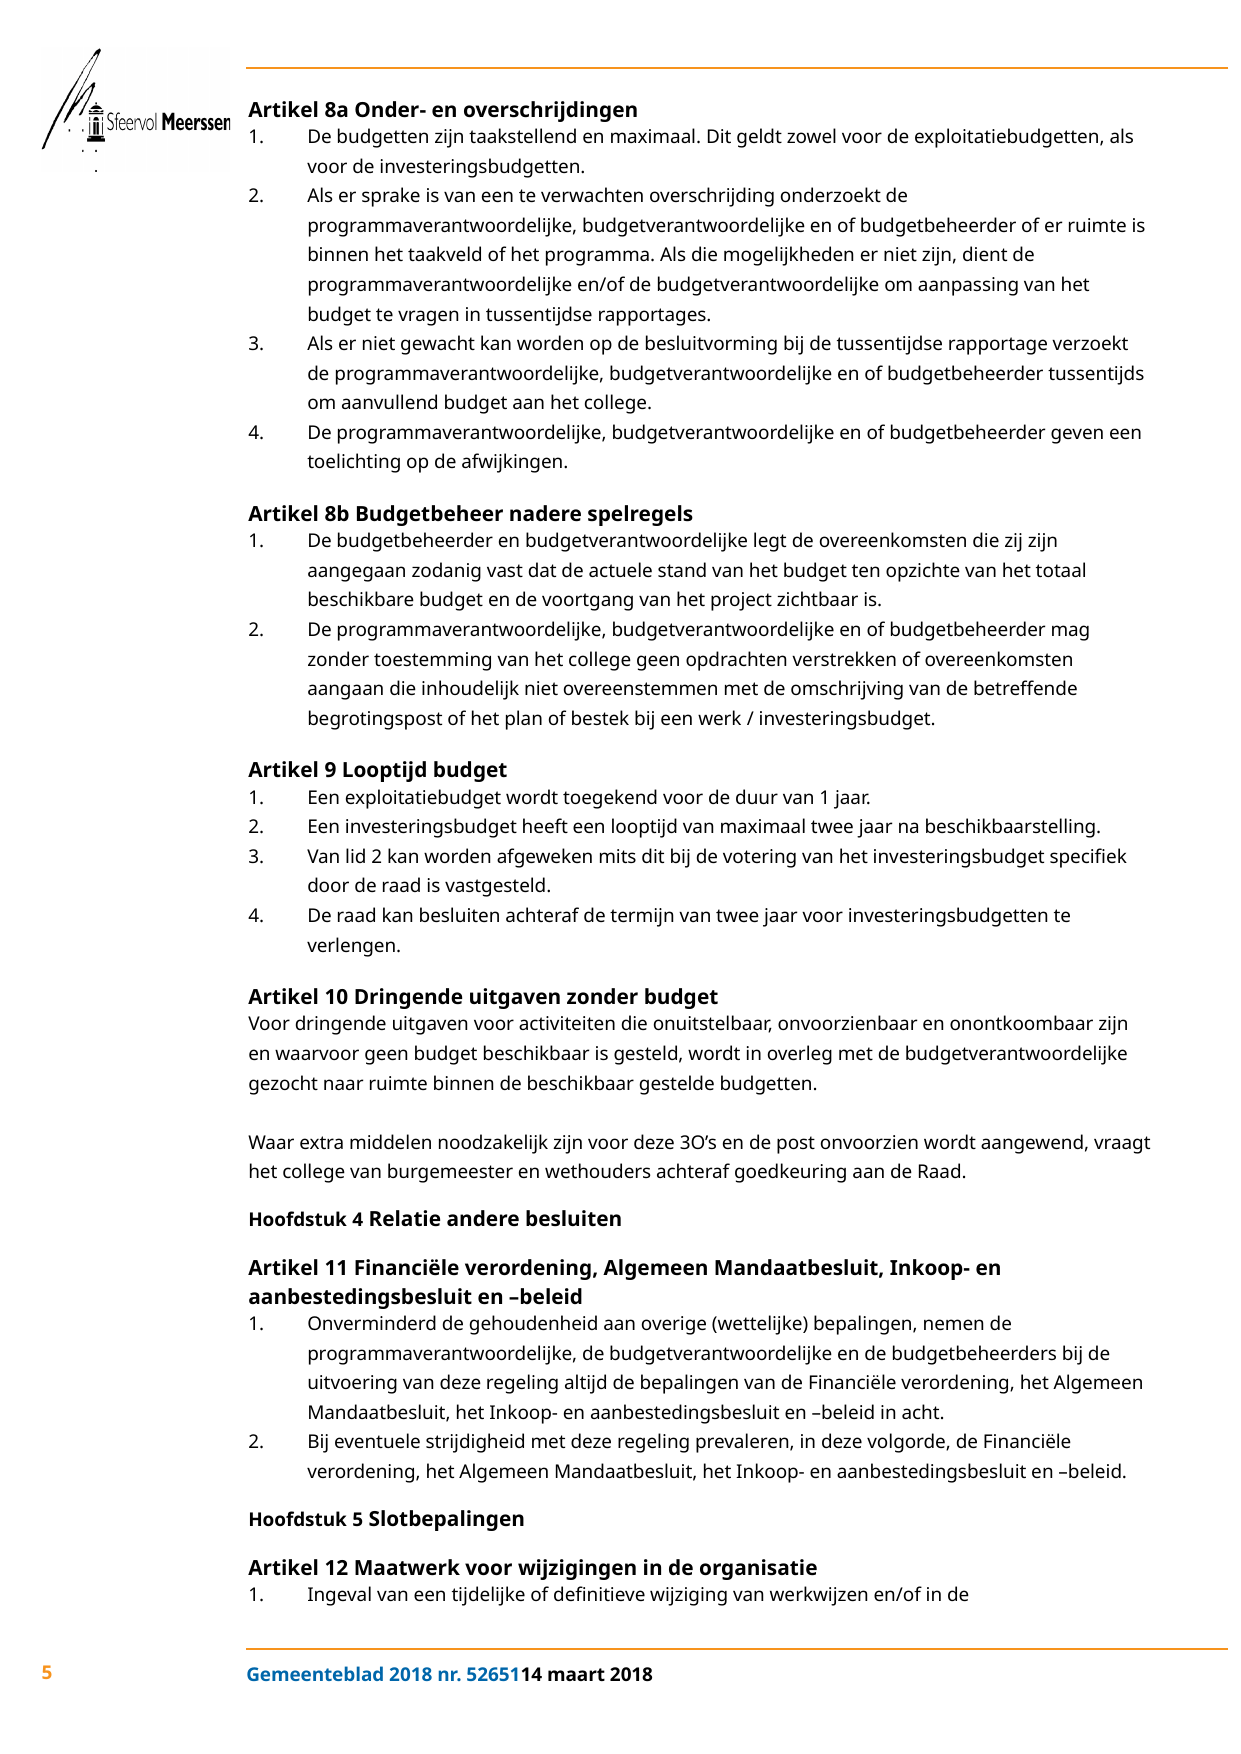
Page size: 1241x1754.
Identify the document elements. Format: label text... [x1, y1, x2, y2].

text Hoofdstuk 5 Slotbepalingen [248, 1504, 1152, 1532]
list Ingeval van een tijdelijke of definitieve wijziging van werkwijzen en/of in de [248, 1582, 1152, 1607]
list Onverminderd de gehoudenheid aan overige (wettelijke) bepalingen, nemen de programmaverantwoordelijke, de budgetverantwoordelijke en de budgetbeheerders bij de uitvoering van deze regeling altijd de bepalingen van de Financiële verordening, het Algemeen Mandaatbesluit, het Inkoop- en aanbestedingsbesluit en –beleid in acht. [248, 1310, 1152, 1425]
list Van lid 2 kan worden afgeweken mits dit bij de votering van het investeringsbudget specifiek door de raad is vastgesteld. [248, 843, 1152, 898]
text Artikel 12 Maatwerk voor wijzigingen in de organisatie [248, 1553, 1152, 1582]
list De budgetbeheerder en budgetverantwoordelijke legt de overeenkomsten die zij zijn aangegaan zodanig vast dat de actuele stand van het budget ten opzichte van het totaal beschikbare budget en de voortgang van het project zichtbaar is. [248, 527, 1152, 612]
text Voor dringende uitgaven voor activiteiten die onuitstelbaar, onvoorzienbaar en onontkoombaar zijn en waarvoor geen budget beschikbaar is gesteld, wordt in overleg met de budgetverantwoordelijke gezocht naar ruimte binnen de beschikbaar gestelde budgetten. [248, 1011, 1152, 1096]
list Als er niet gewacht kan worden op de besluitvorming bij de tussentijdse rapportage verzoekt de programmaverantwoordelijke, budgetverantwoordelijke en of budgetbeheerder tussentijds om aanvullend budget aan het college. [248, 330, 1152, 415]
text Artikel 8a Onder- en overschrijdingen [248, 95, 1152, 123]
list Een investeringsbudget heeft een looptijd van maximaal twee jaar na beschikbaarstelling. [248, 813, 1152, 839]
list De budgetten zijn taakstellend en maximaal. Dit geldt zowel voor de exploitatiebudgetten, als voor de investeringsbudgetten. [248, 123, 1152, 178]
list De programmaverantwoordelijke, budgetverantwoordelijke en of budgetbeheerder mag zonder toestemming van het college geen opdrachten verstrekken of overeenkomsten aangaan die inhoudelijk niet overeenstemmen met de omschrijving van de betreffende begrotingspost of het plan of bestek bij een werk / investeringsbudget. [248, 616, 1152, 731]
list De raad kan besluiten achteraf de termijn van twee jaar voor investeringsbudgetten te verlengen. [248, 902, 1152, 957]
text Artikel 9 Looptijd budget [248, 755, 1152, 784]
text Hoofdstuk 4 Relatie andere besluiten [248, 1204, 1152, 1233]
text Waar extra middelen noodzakelijk zijn voor deze 3O’s en de post onvoorzien wordt aangewend, vraagt het college van burgemeester en wethouders achteraf goedkeuring aan de Raad. [248, 1129, 1152, 1184]
text Artikel 10 Dringende uitgaven zonder budget [248, 982, 1152, 1011]
text Artikel 8b Budgetbeheer nadere spelregels [248, 499, 1152, 527]
list Als er sprake is van een te verwachten overschrijding onderzoekt de programmaverantwoordelijke, budgetverantwoordelijke en of budgetbeheerder of er ruimte is binnen het taakveld of het programma. Als die mogelijkheden er niet zijn, dient de programmaverantwoordelijke en/of de budgetverantwoordelijke om aanpassing van het budget te vragen in tussentijdse rapportages. [248, 182, 1152, 326]
list Een exploitatiebudget wordt toegekend voor de duur van 1 jaar. [248, 784, 1152, 809]
picture [41, 47, 231, 172]
list Bij eventuele strijdigheid met deze regeling prevaleren, in deze volgorde, de Financiële verordening, het Algemeen Mandaatbesluit, het Inkoop- en aanbestedingsbesluit en –beleid. [248, 1429, 1152, 1484]
text Artikel 11 Financiële verordening, Algemeen Mandaatbesluit, Inkoop- en aanbestedingsbesluit en –beleid [248, 1253, 1152, 1310]
list De programmaverantwoordelijke, budgetverantwoordelijke en of budgetbeheerder geven een toelichting op de afwijkingen. [248, 419, 1152, 474]
